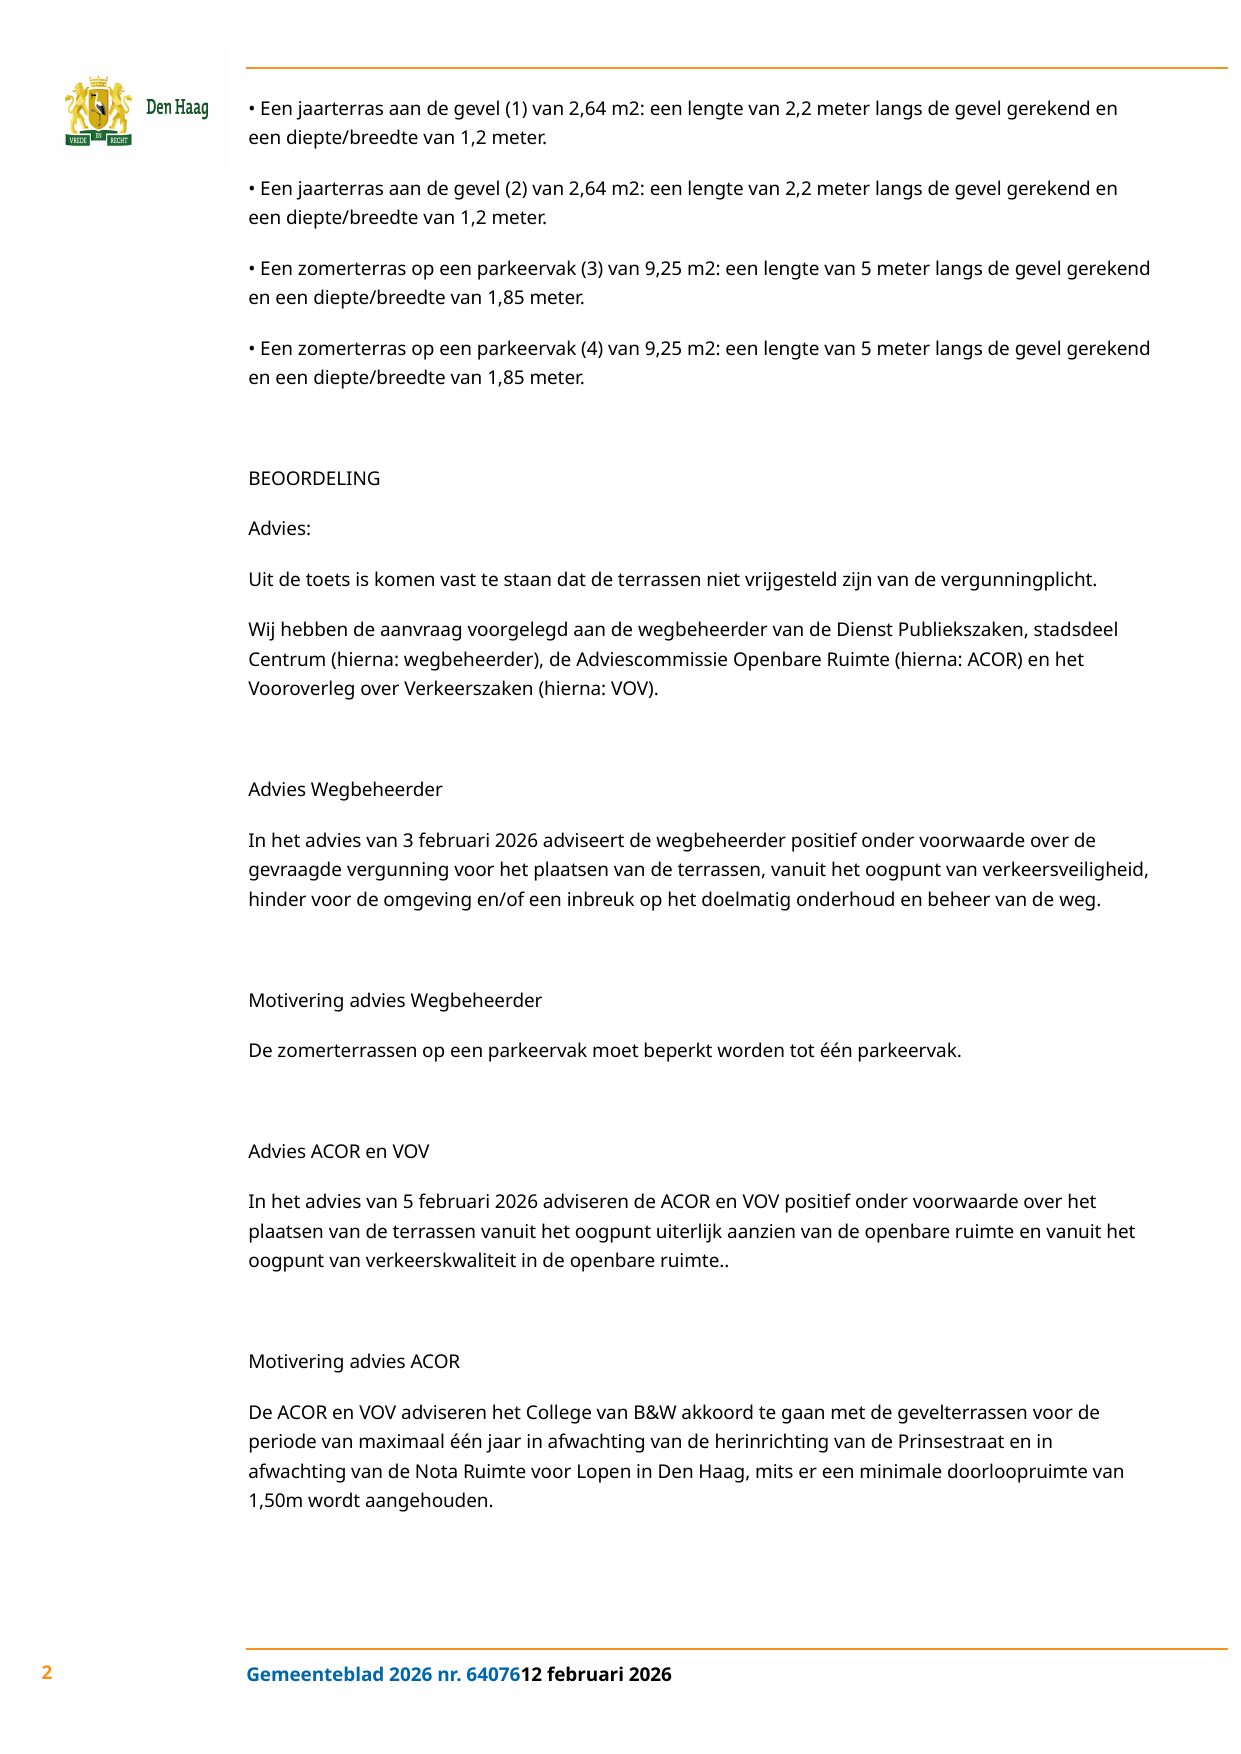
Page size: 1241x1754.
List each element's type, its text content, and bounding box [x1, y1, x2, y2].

text • Een jaarterras aan de gevel (2) van 2,64 m2: een lengte van 2,2 meter langs de gevel gerekend en een diepte/breedte van 1,2 meter. [248, 175, 1152, 230]
text BEOORDELING [248, 465, 1152, 491]
text Uit de toets is komen vast te staan dat de terrassen niet vrijgesteld zijn van de vergunningplicht. [248, 566, 1152, 592]
text Motivering advies Wegbeheerder [248, 987, 1152, 1013]
text In het advies van 5 februari 2026 adviseren de ACOR en VOV positief onder voorwaarde over het plaatsen van de terrassen vanuit het oogpunt uiterlijk aanzien van de openbare ruimte en vanuit het oogpunt van verkeerskwaliteit in de openbare ruimte.. [248, 1188, 1152, 1273]
text Wij hebben de aanvraag voorgelegd aan de wegbeheerder van de Dienst Publiekszaken, stadsdeel Centrum (hierna: wegbeheerder), de Adviescommissie Openbare Ruimte (hierna: ACOR) en het Vooroverleg over Verkeerszaken (hierna: VOV). [248, 616, 1152, 701]
text Advies ACOR en VOV [248, 1138, 1152, 1164]
picture [41, 47, 231, 172]
text De ACOR en VOV adviseren het College van B&W akkoord te gaan met de gevelterrassen voor de periode van maximaal één jaar in afwachting van de herinrichting van de Prinsestraat en in afwachting van de Nota Ruimte voor Lopen in Den Haag, mits er een minimale doorloopruimte van 1,50m wordt aangehouden. [248, 1399, 1152, 1513]
text Advies Wegbeheerder [248, 776, 1152, 802]
text • Een zomerterras op een parkeervak (3) van 9,25 m2: een lengte van 5 meter langs de gevel gerekend en een diepte/breedte van 1,85 meter. [248, 255, 1152, 310]
text Advies: [248, 516, 1152, 541]
text • Een zomerterras op een parkeervak (4) van 9,25 m2: een lengte van 5 meter langs de gevel gerekend en een diepte/breedte van 1,85 meter. [248, 335, 1152, 390]
text Motivering advies ACOR [248, 1348, 1152, 1374]
text In het advies van 3 februari 2026 adviseert de wegbeheerder positief onder voorwaarde over de gevraagde vergunning voor het plaatsen van de terrassen, vanuit het oogpunt van verkeersveiligheid, hinder voor de omgeving en/of een inbreuk op het doelmatig onderhoud en beheer van de weg. [248, 827, 1152, 912]
text • Een jaarterras aan de gevel (1) van 2,64 m2: een lengte van 2,2 meter langs de gevel gerekend en een diepte/breedte van 1,2 meter. [248, 95, 1152, 150]
text De zomerterrassen op een parkeervak moet beperkt worden tot één parkeervak. [248, 1037, 1152, 1063]
